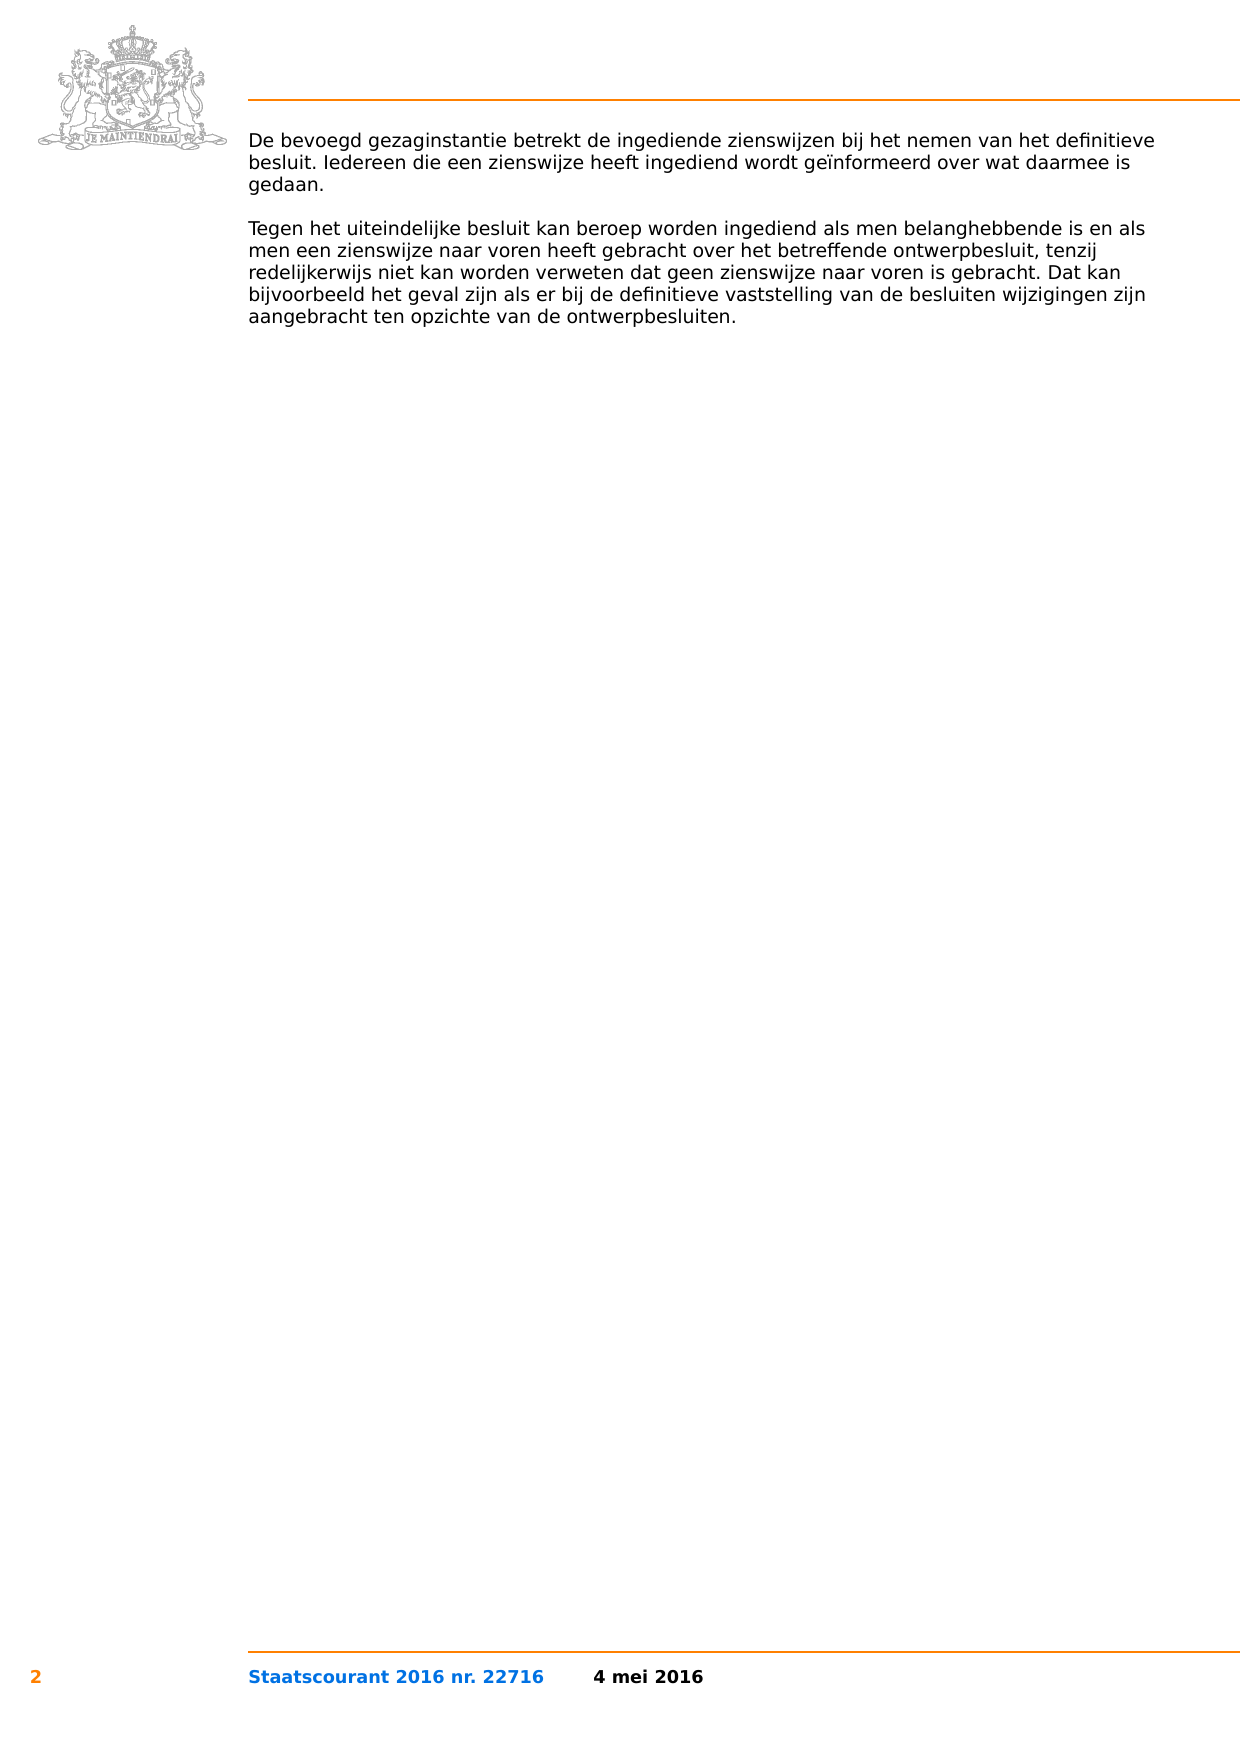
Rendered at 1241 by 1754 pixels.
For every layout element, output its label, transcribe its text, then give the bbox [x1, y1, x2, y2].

text De bevoegd gezaginstantie betrekt de ingediende zienswijzen bij het nemen van het definitieve besluit. Iedereen die een zienswijze heeft ingediend wordt geïnformeerd over wat daarmee is gedaan. [248, 130, 1163, 196]
text Tegen het uiteindelijke besluit kan beroep worden ingediend als men belanghebbende is en als men een zienswijze naar voren heeft gebracht over het betreffende ontwerpbesluit, tenzij redelijkerwijs niet kan worden verweten dat geen zienswijze naar voren is gebracht. Dat kan bijvoorbeeld het geval zijn als er bij de definitieve vaststelling van de besluiten wijzigingen zijn aangebracht ten opzichte van de ontwerpbesluiten. [248, 218, 1163, 328]
picture [38, 25, 227, 150]
